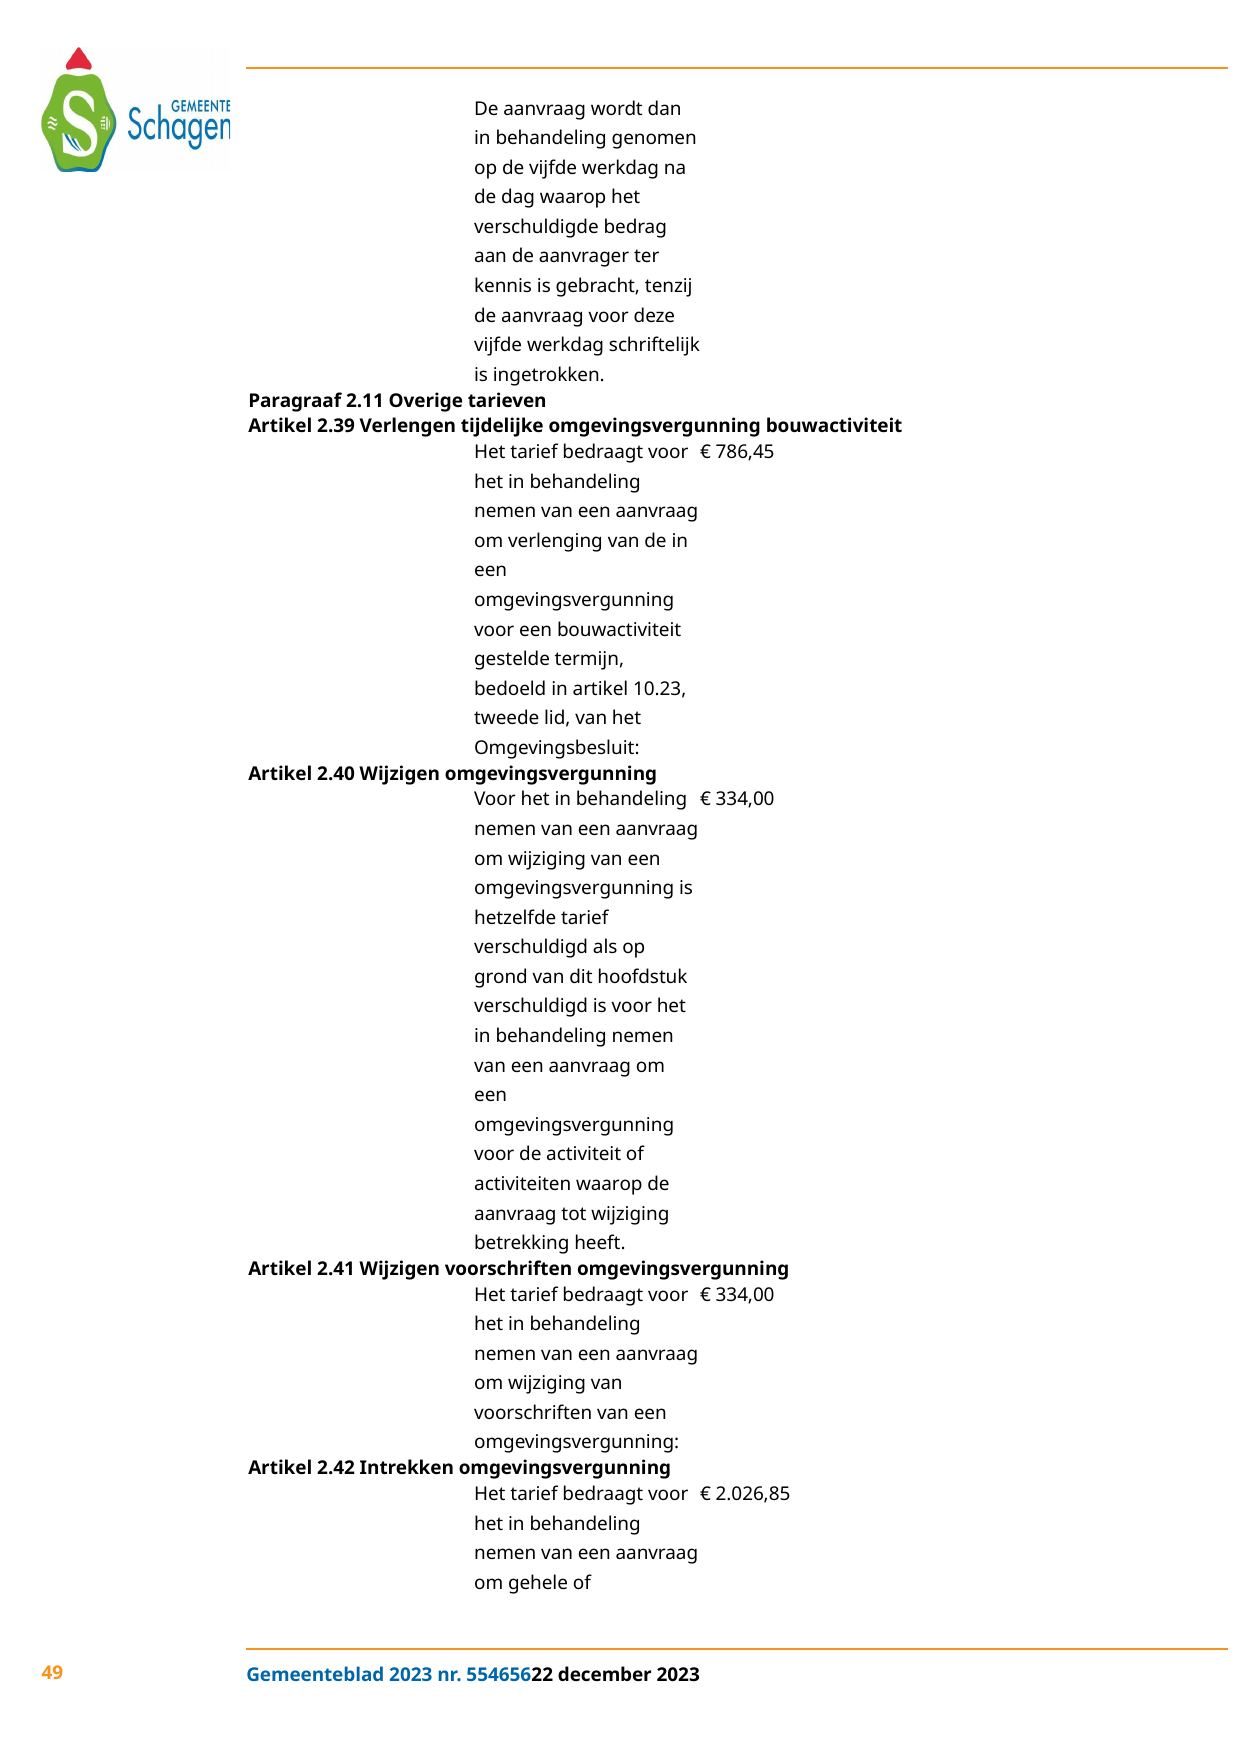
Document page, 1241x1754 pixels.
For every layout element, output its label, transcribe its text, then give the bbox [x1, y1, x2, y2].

table_cell [248, 438, 474, 760]
table_cell Het tarief bedraagt voor het in behandeling nemen van een aanvraag om wijziging van voorschriften van een omgevingsvergunning: [474, 1281, 700, 1454]
table_cell [926, 95, 1152, 387]
table_cell [926, 786, 1152, 1255]
table_cell € 786,45 [700, 438, 926, 760]
table_cell Het tarief bedraagt voor het in behandeling nemen van een aanvraag om verlenging van de in een omgevingsvergunning voor een bouwactiviteit gestelde termijn, bedoeld in artikel 10.23, tweede lid, van het Omgevingsbesluit: [474, 438, 700, 760]
table_cell [248, 1281, 474, 1454]
table_cell Voor het in behandeling nemen van een aanvraag om wijziging van een omgevingsvergunning is hetzelfde tarief verschuldigd als op grond van dit hoofdstuk verschuldigd is voor het in behandeling nemen van een aanvraag om een omgevingsvergunning voor de activiteit of activiteiten waarop de aanvraag tot wijziging betrekking heeft. [474, 786, 700, 1255]
table_cell Paragraaf 2.11 Overige tarieven [248, 387, 1152, 412]
table_cell [926, 1454, 1152, 1480]
table_cell [926, 438, 1152, 760]
table_cell Artikel 2.41 Wijzigen voorschriften omgevingsvergunning [248, 1255, 926, 1281]
table_cell [248, 95, 474, 387]
table_cell [926, 760, 1152, 786]
table_cell [926, 1255, 1152, 1281]
table_cell Het tarief bedraagt voor het in behandeling nemen van een aanvraag om gehele of [474, 1480, 700, 1594]
table_cell [926, 413, 1152, 438]
table_cell € 334,00 [700, 1281, 926, 1454]
table_cell € 2.026,85 [700, 1480, 926, 1594]
table_cell Artikel 2.40 Wijzigen omgevingsvergunning [248, 760, 926, 786]
table_cell [248, 1480, 474, 1594]
table_cell [926, 1281, 1152, 1454]
table_cell [248, 786, 474, 1255]
table_cell Artikel 2.42 Intrekken omgevingsvergunning [248, 1454, 926, 1480]
table_cell De aanvraag wordt dan in behandeling genomen op de vijfde werkdag na de dag waarop het verschuldigde bedrag aan de aanvrager ter kennis is gebracht, tenzij de aanvraag voor deze vijfde werkdag schriftelijk is ingetrokken. [474, 95, 700, 387]
picture [41, 47, 231, 172]
table_cell Artikel 2.39 Verlengen tijdelijke omgevingsvergunning bouwactiviteit [248, 413, 926, 438]
table_cell € 334,00 [700, 786, 926, 1255]
table_cell [926, 1480, 1152, 1594]
table_cell [700, 95, 926, 387]
